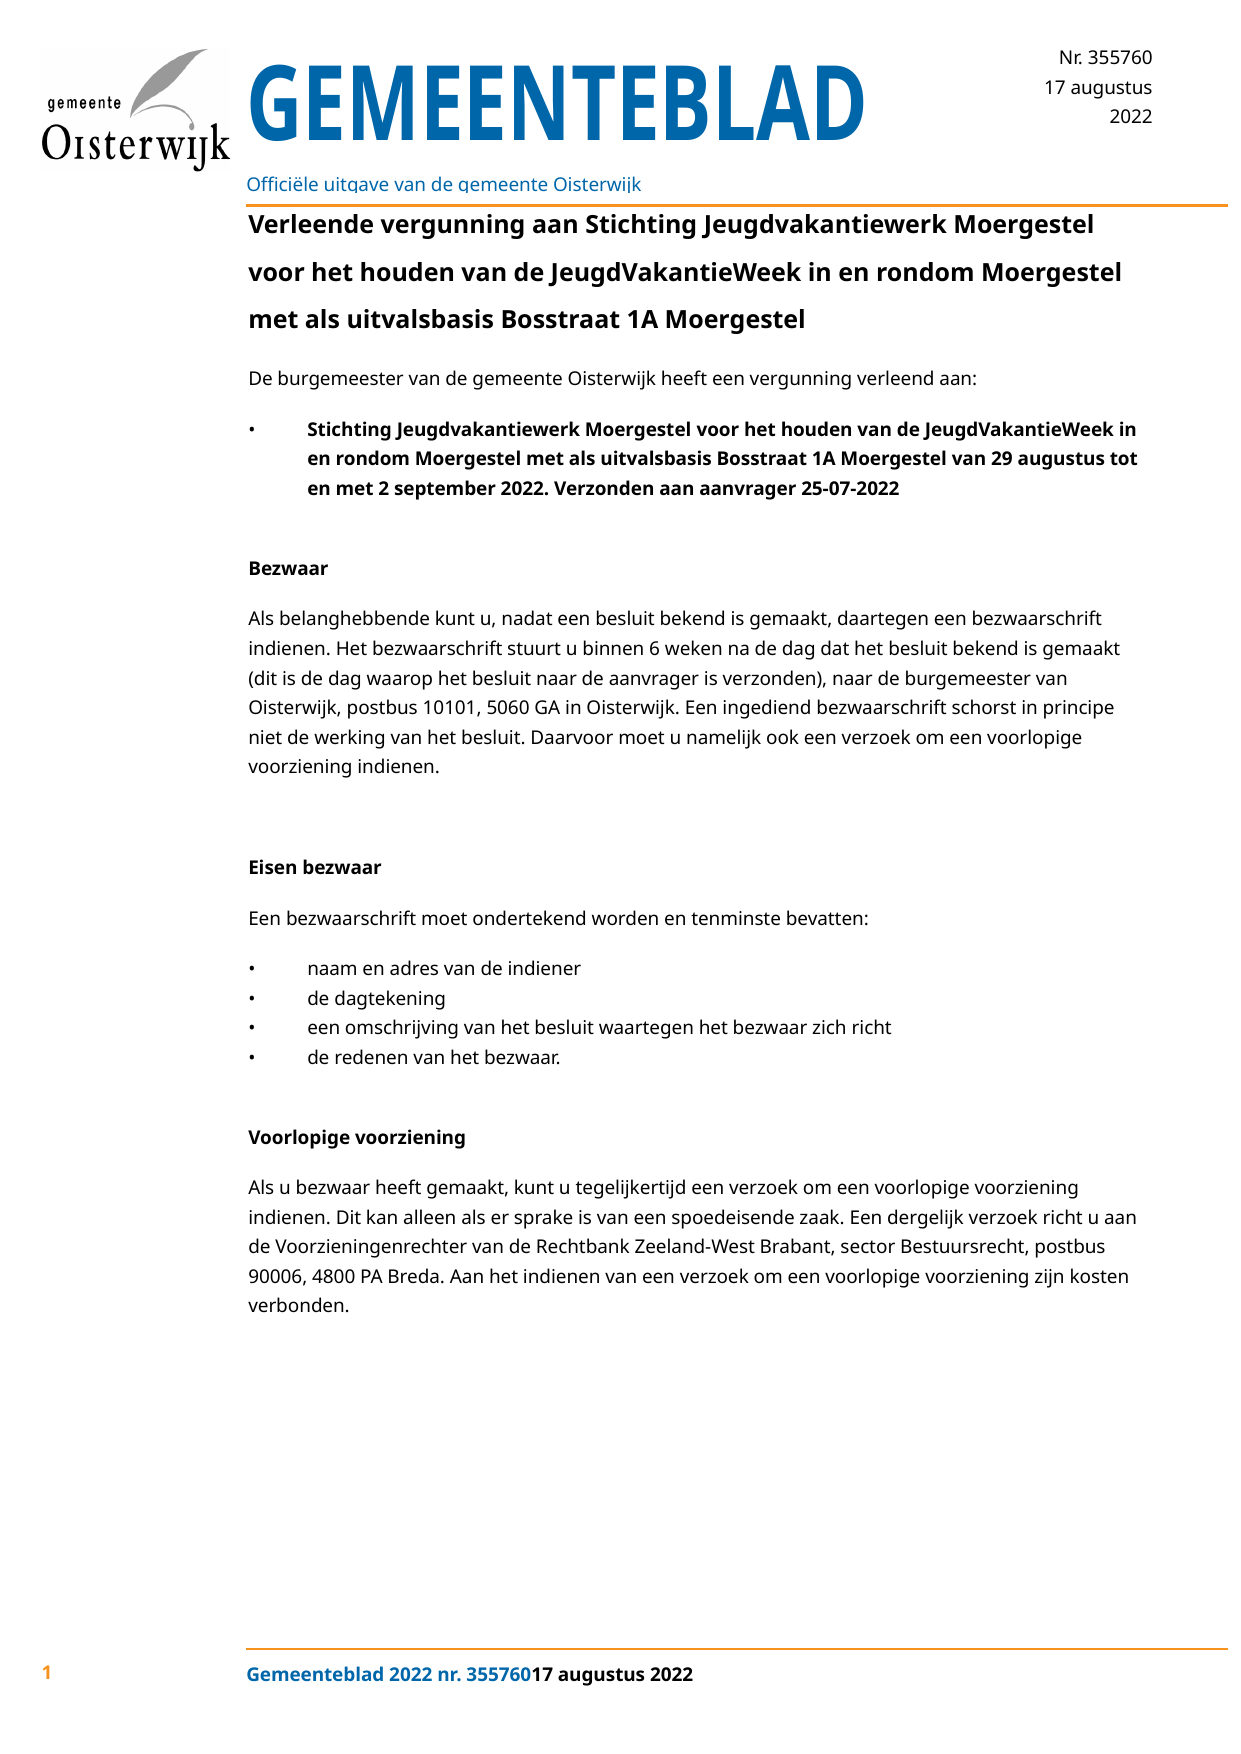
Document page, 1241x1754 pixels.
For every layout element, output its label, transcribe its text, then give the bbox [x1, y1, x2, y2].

text De burgemeester van de gemeente Oisterwijk heeft een vergunning verleend aan: [248, 366, 1152, 391]
text Eisen bezwaar [248, 854, 1152, 880]
text Een bezwaarschrift moet ondertekend worden en tenminste bevatten: [248, 905, 1152, 930]
list de dagtekening [248, 985, 1152, 1010]
list Stichting Jeugdvakantiewerk Moergestel voor het houden van de JeugdVakantieWeek in en rondom Moergestel met als uitvalsbasis Bosstraat 1A Moergestel van 29 augustus tot en met 2 september 2022. Verzonden aan aanvrager 25-07-2022 [248, 416, 1152, 501]
text Bezwaar [248, 555, 1152, 581]
list naam en adres van de indiener [248, 955, 1152, 981]
text Als belanghebbende kunt u, nadat een besluit bekend is gemaakt, daartegen een bezwaarschrift indienen. Het bezwaarschrift stuurt u binnen 6 weken na de dag dat het besluit bekend is gemaakt (dit is de dag waarop het besluit naar de aanvrager is verzonden), naar de burgemeester van Oisterwijk, postbus 10101, 5060 GA in Oisterwijk. Een ingediend bezwaarschrift schorst in principe niet de werking van het besluit. Daarvoor moet u namelijk ook een verzoek om een voorlopige voorziening indienen. [248, 606, 1152, 779]
picture [41, 47, 231, 172]
list de redenen van het bezwaar. [248, 1044, 1152, 1069]
list een omschrijving van het besluit waartegen het bezwaar zich richt [248, 1014, 1152, 1040]
text Als u bezwaar heeft gemaakt, kunt u tegelijkertijd een verzoek om een voorlopige voorziening indienen. Dit kan alleen als er sprake is van een spoedeisende zaak. Een dergelijk verzoek richt u aan de Voorzieningenrechter van de Rechtbank Zeeland-West Brabant, sector Bestuursrecht, postbus 90006, 4800 PA Breda. Aan het indienen van een verzoek om een voorlopige voorziening zijn kosten verbonden. [248, 1174, 1152, 1318]
text Voorlopige voorziening [248, 1124, 1152, 1149]
text Verleende vergunning aan Stichting Jeugdvakantiewerk Moergestel voor het houden van de JeugdVakantieWeek in en rondom Moergestel met als uitvalsbasis Bosstraat 1A Moergestel [248, 207, 1152, 336]
